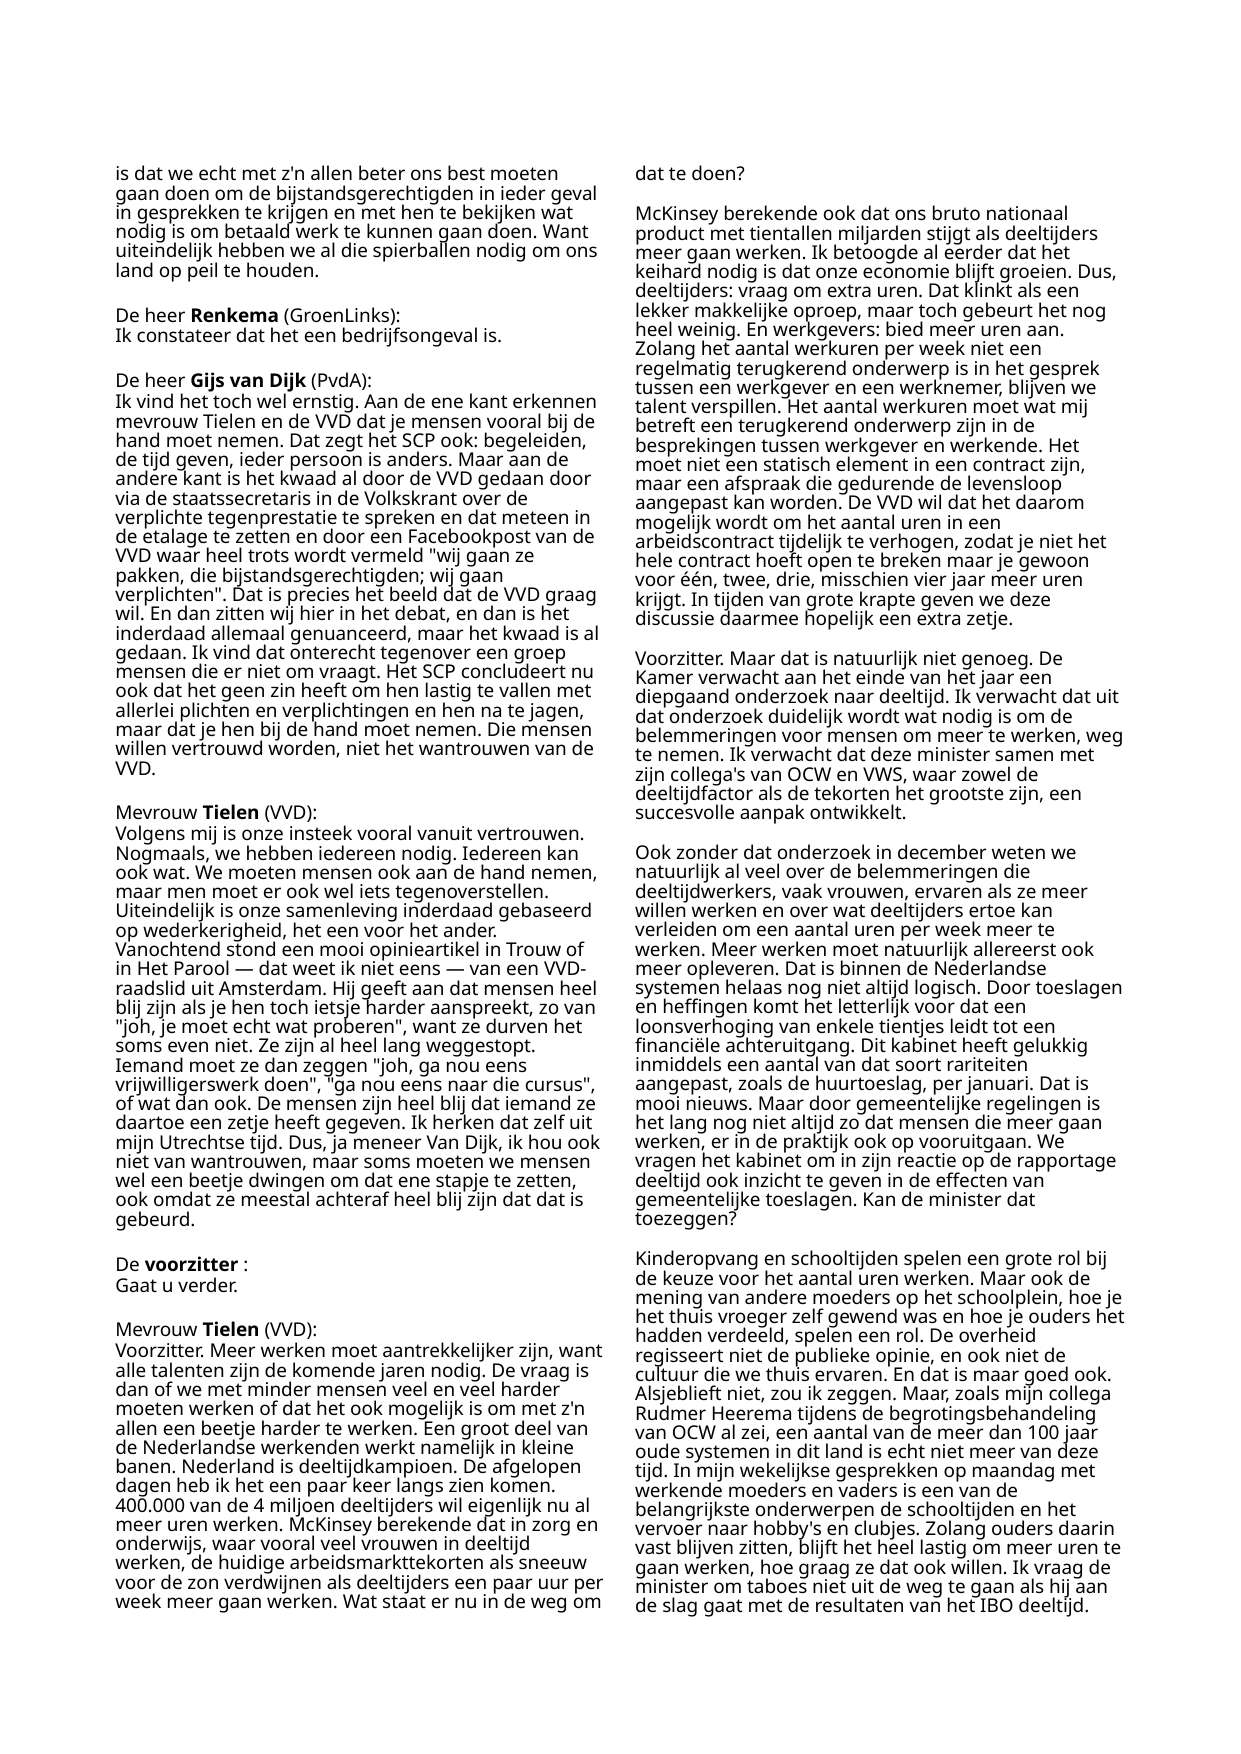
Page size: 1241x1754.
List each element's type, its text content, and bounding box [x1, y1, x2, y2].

text Ik vind het toch wel ernstig. Aan de ene kant erkennen mevrouw Tielen en de VVD dat je mensen vooral bij de hand moet nemen. Dat zegt het SCP ook: begeleiden, de tijd geven, ieder persoon is anders. Maar aan de andere kant is het kwaad al door de VVD gedaan door via de staatssecretaris in de Volkskrant over de verplichte tegenprestatie te spreken en dat meteen in de etalage te zetten en door een Facebookpost van de VVD waar heel trots wordt vermeld "wij gaan ze pakken, die bijstandsgerechtigden; wij gaan verplichten". Dat is precies het beeld dat de VVD graag wil. En dan zitten wij hier in het debat, en dan is het inderdaad allemaal genuanceerd, maar het kwaad is al gedaan. Ik vind dat onterecht tegenover een groep mensen die er niet om vraagt. Het SCP concludeert nu ook dat het geen zin heeft om hen lastig te vallen met allerlei plichten en verplichtingen en hen na te jagen, maar dat je hen bij de hand moet nemen. Die mensen willen vertrouwd worden, niet het wantrouwen van de VVD. [115, 393, 605, 779]
text Mevrouw Tielen (VVD): [115, 799, 605, 825]
text De heer Renkema (GroenLinks): [115, 302, 605, 327]
text De heer Gijs van Dijk (PvdA): [115, 368, 605, 393]
text Voorzitter. Maar dat is natuurlijk niet genoeg. De Kamer verwacht aan het einde van het jaar een diepgaand onderzoek naar deeltijd. Ik verwacht dat uit dat onderzoek duidelijk wordt wat nodig is om de belemmeringen voor mensen om meer te werken, weg te nemen. Ik verwacht dat deze minister samen met zijn collega's van OCW en VWS, waar zowel de deeltijdfactor als de tekorten het grootste zijn, een succesvolle aanpak ontwikkelt. [635, 650, 1125, 823]
text McKinsey berekende ook dat ons bruto nationaal product met tientallen miljarden stijgt als deeltijders meer gaan werken. Ik betoogde al eerder dat het keihard nodig is dat onze economie blijft groeien. Dus, deeltijders: vraag om extra uren. Dat klinkt als een lekker makkelijke oproep, maar toch gebeurt het nog heel weinig. En werkgevers: bied meer uren aan. Zolang het aantal werkuren per week niet een regelmatig terugkerend onderwerp is in het gesprek tussen een werkgever en een werknemer, blijven we talent verspillen. Het aantal werkuren moet wat mij betreft een terugkerend onderwerp zijn in de besprekingen tussen werkgever en werkende. Het moet niet een statisch element in een contract zijn, maar een afspraak die gedurende de levensloop aangepast kan worden. De VVD wil dat het daarom mogelijk wordt om het aantal uren in een arbeidscontract tijdelijk te verhogen, zodat je niet het hele contract hoeft open te breken maar je gewoon voor één, twee, drie, misschien vier jaar meer uren krijgt. In tijden van grote krapte geven we deze discussie daarmee hopelijk een extra zetje. [635, 205, 1125, 629]
text is dat we echt met z'n allen beter ons best moeten gaan doen om de bijstandsgerechtigden in ieder geval in gesprekken te krijgen en met hen te bekijken wat nodig is om betaald werk te kunnen gaan doen. Want uiteindelijk hebben we al die spierballen nodig om ons land op peil te houden. [115, 165, 605, 281]
text Gaat u verder. [115, 1277, 605, 1296]
text Voorzitter. Meer werken moet aantrekkelijker zijn, want alle talenten zijn de komende jaren nodig. De vraag is dan of we met minder mensen veel en veel harder moeten werken of dat het ook mogelijk is om met z'n allen een beetje harder te werken. Een groot deel van de Nederlandse werkenden werkt namelijk in kleine banen. Nederland is deeltijdkampioen. De afgelopen dagen heb ik het een paar keer langs zien komen. 400.000 van de 4 miljoen deeltijders wil eigenlijk nu al meer uren werken. McKinsey berekende dat in zorg en onderwijs, waar vooral veel vrouwen in deeltijd werken, de huidige arbeidsmarkttekorten als sneeuw voor de zon verdwijnen als deeltijders een paar uur per week meer gaan werken. Wat staat er nu in de weg om [115, 1342, 605, 1612]
text Kinderopvang en schooltijden spelen een grote rol bij de keuze voor het aantal uren werken. Maar ook de mening van andere moeders op het schoolplein, hoe je het thuis vroeger zelf gewend was en hoe je ouders het hadden verdeeld, spelen een rol. De overheid regisseert niet de publieke opinie, en ook niet de cultuur die we thuis ervaren. En dat is maar goed ook. Alsjeblieft niet, zou ik zeggen. Maar, zoals mijn collega Rudmer Heerema tijdens de begrotingsbehandeling van OCW al zei, een aantal van de meer dan 100 jaar oude systemen in dit land is echt niet meer van deze tijd. In mijn wekelijkse gesprekken op maandag met werkende moeders en vaders is een van de belangrijkste onderwerpen de schooltijden en het vervoer naar hobby's en clubjes. Zolang ouders daarin vast blijven zitten, blijft het heel lastig om meer uren te gaan werken, hoe graag ze dat ook willen. Ik vraag de minister om taboes niet uit de weg te gaan als hij aan de slag gaat met de resultaten van het IBO deeltijd. [635, 1250, 1125, 1616]
text dat te doen? [635, 165, 1125, 184]
text Ook zonder dat onderzoek in december weten we natuurlijk al veel over de belemmeringen die deeltijdwerkers, vaak vrouwen, ervaren als ze meer willen werken en over wat deeltijders ertoe kan verleiden om een aantal uren per week meer te werken. Meer werken moet natuurlijk allereerst ook meer opleveren. Dat is binnen de Nederlandse systemen helaas nog niet altijd logisch. Door toeslagen en heffingen komt het letterlijk voor dat een loonsverhoging van enkele tientjes leidt tot een financiële achteruitgang. Dit kabinet heeft gelukkig inmiddels een aantal van dat soort rariteiten aangepast, zoals de huurtoeslag, per januari. Dat is mooi nieuws. Maar door gemeentelijke regelingen is het lang nog niet altijd zo dat mensen die meer gaan werken, er in de praktijk ook op vooruitgaan. We vragen het kabinet om in zijn reactie op de rapportage deeltijd ook inzicht te geven in de effecten van gemeentelijke toeslagen. Kan de minister dat toezeggen? [635, 844, 1125, 1229]
text Ik constateer dat het een bedrijfsongeval is. [115, 327, 605, 347]
text Mevrouw Tielen (VVD): [115, 1317, 605, 1342]
text Volgens mij is onze insteek vooral vanuit vertrouwen. Nogmaals, we hebben iedereen nodig. Iedereen kan ook wat. We moeten mensen ook aan de hand nemen, maar men moet er ook wel iets tegenoverstellen. Uiteindelijk is onze samenleving inderdaad gebaseerd op wederkerigheid, het een voor het ander. Vanochtend stond een mooi opinieartikel in Trouw of in Het Parool — dat weet ik niet eens — van een VVD-raadslid uit Amsterdam. Hij geeft aan dat mensen heel blij zijn als je hen toch ietsje harder aanspreekt, zo van "joh, je moet echt wat proberen", want ze durven het soms even niet. Ze zijn al heel lang weggestopt. Iemand moet ze dan zeggen "joh, ga nou eens vrijwilligerswerk doen", "ga nou eens naar die cursus", of wat dan ook. De mensen zijn heel blij dat iemand ze daartoe een zetje heeft gegeven. Ik herken dat zelf uit mijn Utrechtse tijd. Dus, ja meneer Van Dijk, ik hou ook niet van wantrouwen, maar soms moeten we mensen wel een beetje dwingen om dat ene stapje te zetten, ook omdat ze meestal achteraf heel blij zijn dat dat is gebeurd. [115, 825, 605, 1230]
text De voorzitter : [115, 1251, 605, 1277]
